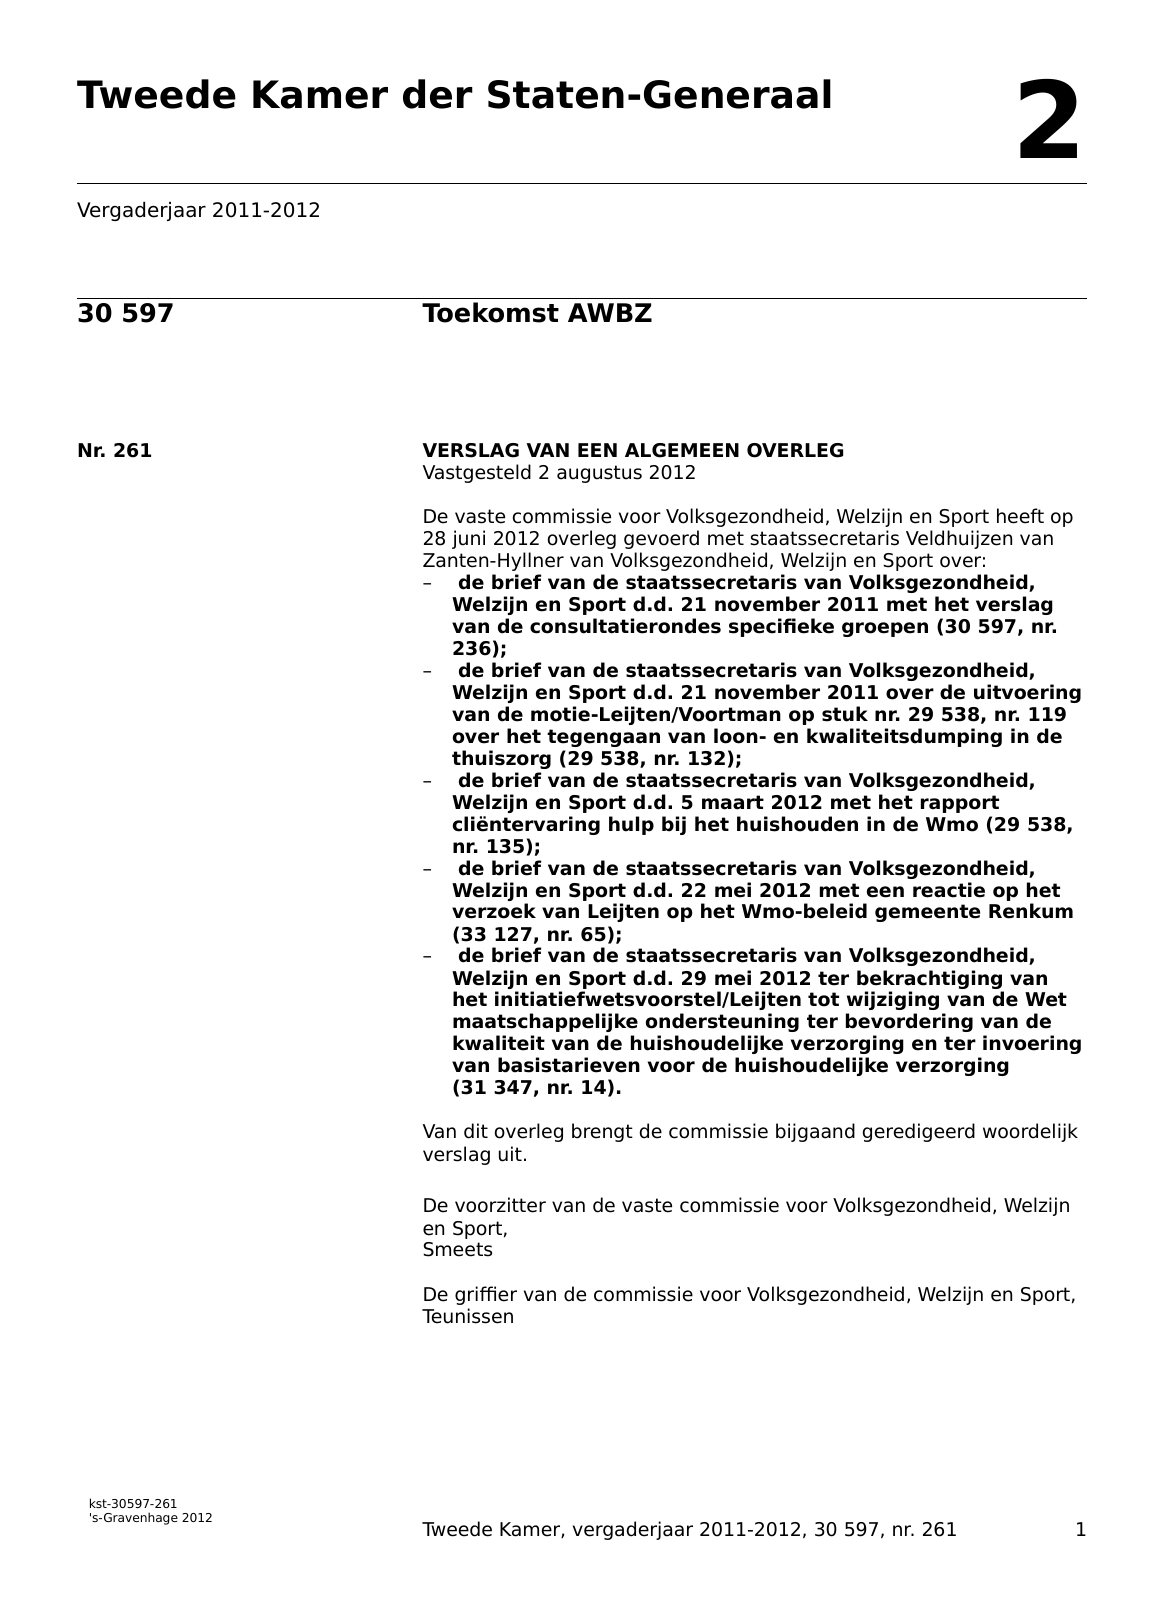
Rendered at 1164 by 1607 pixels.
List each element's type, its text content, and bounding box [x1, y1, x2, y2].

table_cell Vergaderjaar 2011-2012 [77, 184, 1087, 298]
text De griffier van de commissie voor Volksgezondheid, Welzijn en Sport, Teunissen [422, 1283, 1087, 1327]
text De vaste commissie voor Volksgezondheid, Welzijn en Sport heeft op 28 juni 2012 overleg gevoerd met staatssecretaris Veldhuijzen van Zanten-Hyllner van Volksgezondheid, Welzijn en Sport over: [422, 506, 1087, 572]
subtitle 30 597 Toekomst AWBZ [77, 299, 1087, 329]
text – de brief van de staatssecretaris van Volksgezondheid, Welzijn en Sport d.d. 29 mei 2012 ter bekrachtiging van het initiatiefwetsvoorstel/Leijten tot wijziging van de Wet maatschappelijke ondersteuning ter bevordering van de kwaliteit van de huishoudelijke verzorging en ter invoering van basistarieven voor de huishoudelijke verzorging (31 347, nr. 14). [422, 945, 1087, 1099]
text 's-Gravenhage 2012 [88, 1511, 323, 1525]
text kst-30597-261 [88, 1497, 323, 1511]
subtitle Nr. 261 VERSLAG VAN EEN ALGEMEEN OVERLEG [77, 440, 1087, 462]
table_header 2 [886, 59, 1087, 183]
table_header Tweede Kamer der Staten-Generaal [77, 59, 886, 183]
text De voorzitter van de vaste commissie voor Volksgezondheid, Welzijn en Sport, Smeets [422, 1195, 1087, 1261]
text – de brief van de staatssecretaris van Volksgezondheid, Welzijn en Sport d.d. 21 november 2011 over de uitvoering van de motie-Leijten/Voortman op stuk nr. 29 538, nr. 119 over het tegengaan van loon- en kwaliteitsdumping in de thuiszorg (29 538, nr. 132); [422, 660, 1087, 769]
text Van dit overleg brengt de commissie bijgaand geredigeerd woordelijk verslag uit. [422, 1121, 1087, 1165]
text – de brief van de staatssecretaris van Volksgezondheid, Welzijn en Sport d.d. 5 maart 2012 met het rapport cliëntervaring hulp bij het huishouden in de Wmo (29 538, nr. 135); [422, 769, 1087, 857]
text – de brief van de staatssecretaris van Volksgezondheid, Welzijn en Sport d.d. 22 mei 2012 met een reactie op het verzoek van Leijten op het Wmo-beleid gemeente Renkum (33 127, nr. 65); [422, 857, 1087, 945]
text – de brief van de staatssecretaris van Volksgezondheid, Welzijn en Sport d.d. 21 november 2011 met het verslag van de consultatierondes specifieke groepen (30 597, nr. 236); [422, 572, 1087, 660]
text Vastgesteld 2 augustus 2012 [422, 462, 1087, 484]
